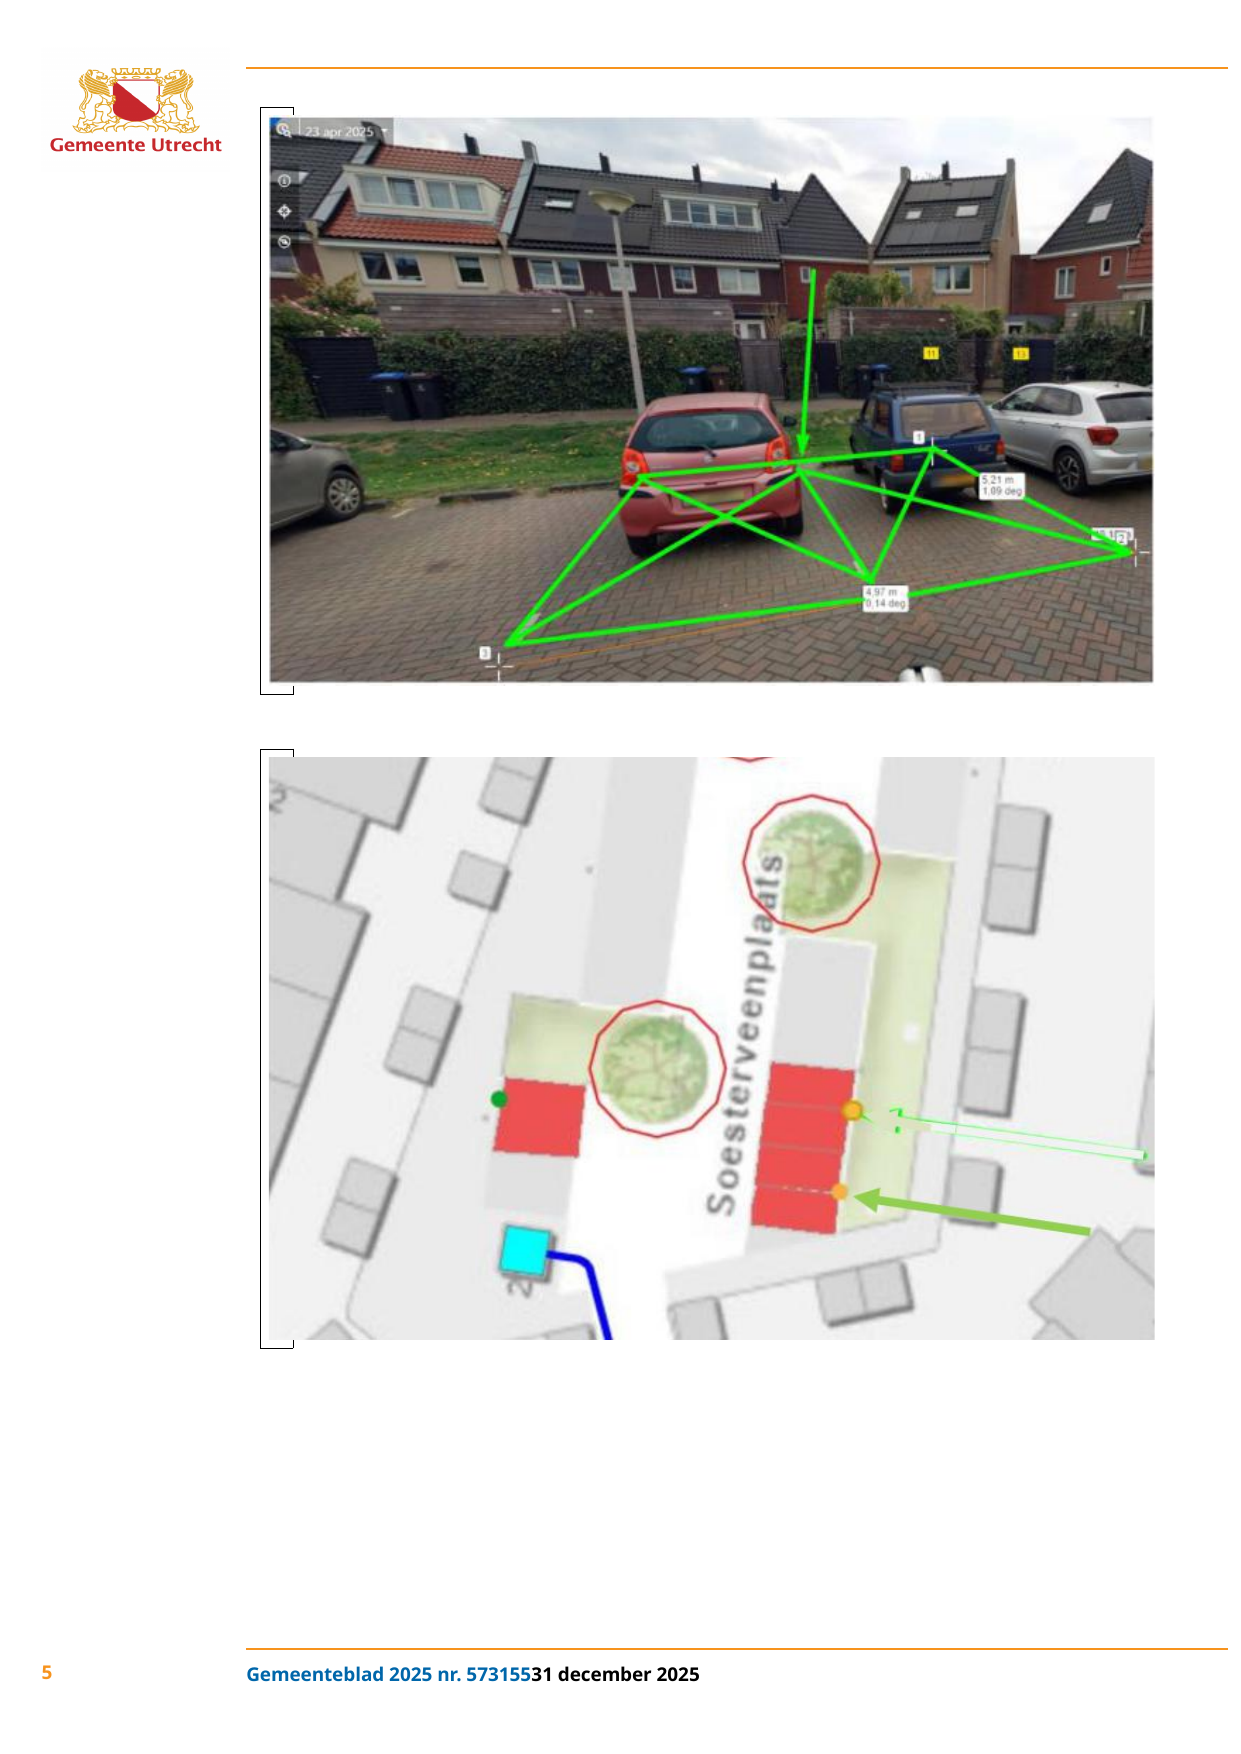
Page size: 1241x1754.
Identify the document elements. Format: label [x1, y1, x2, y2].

picture [41, 47, 231, 172]
picture [268, 757, 1155, 1340]
picture [268, 115, 1155, 686]
